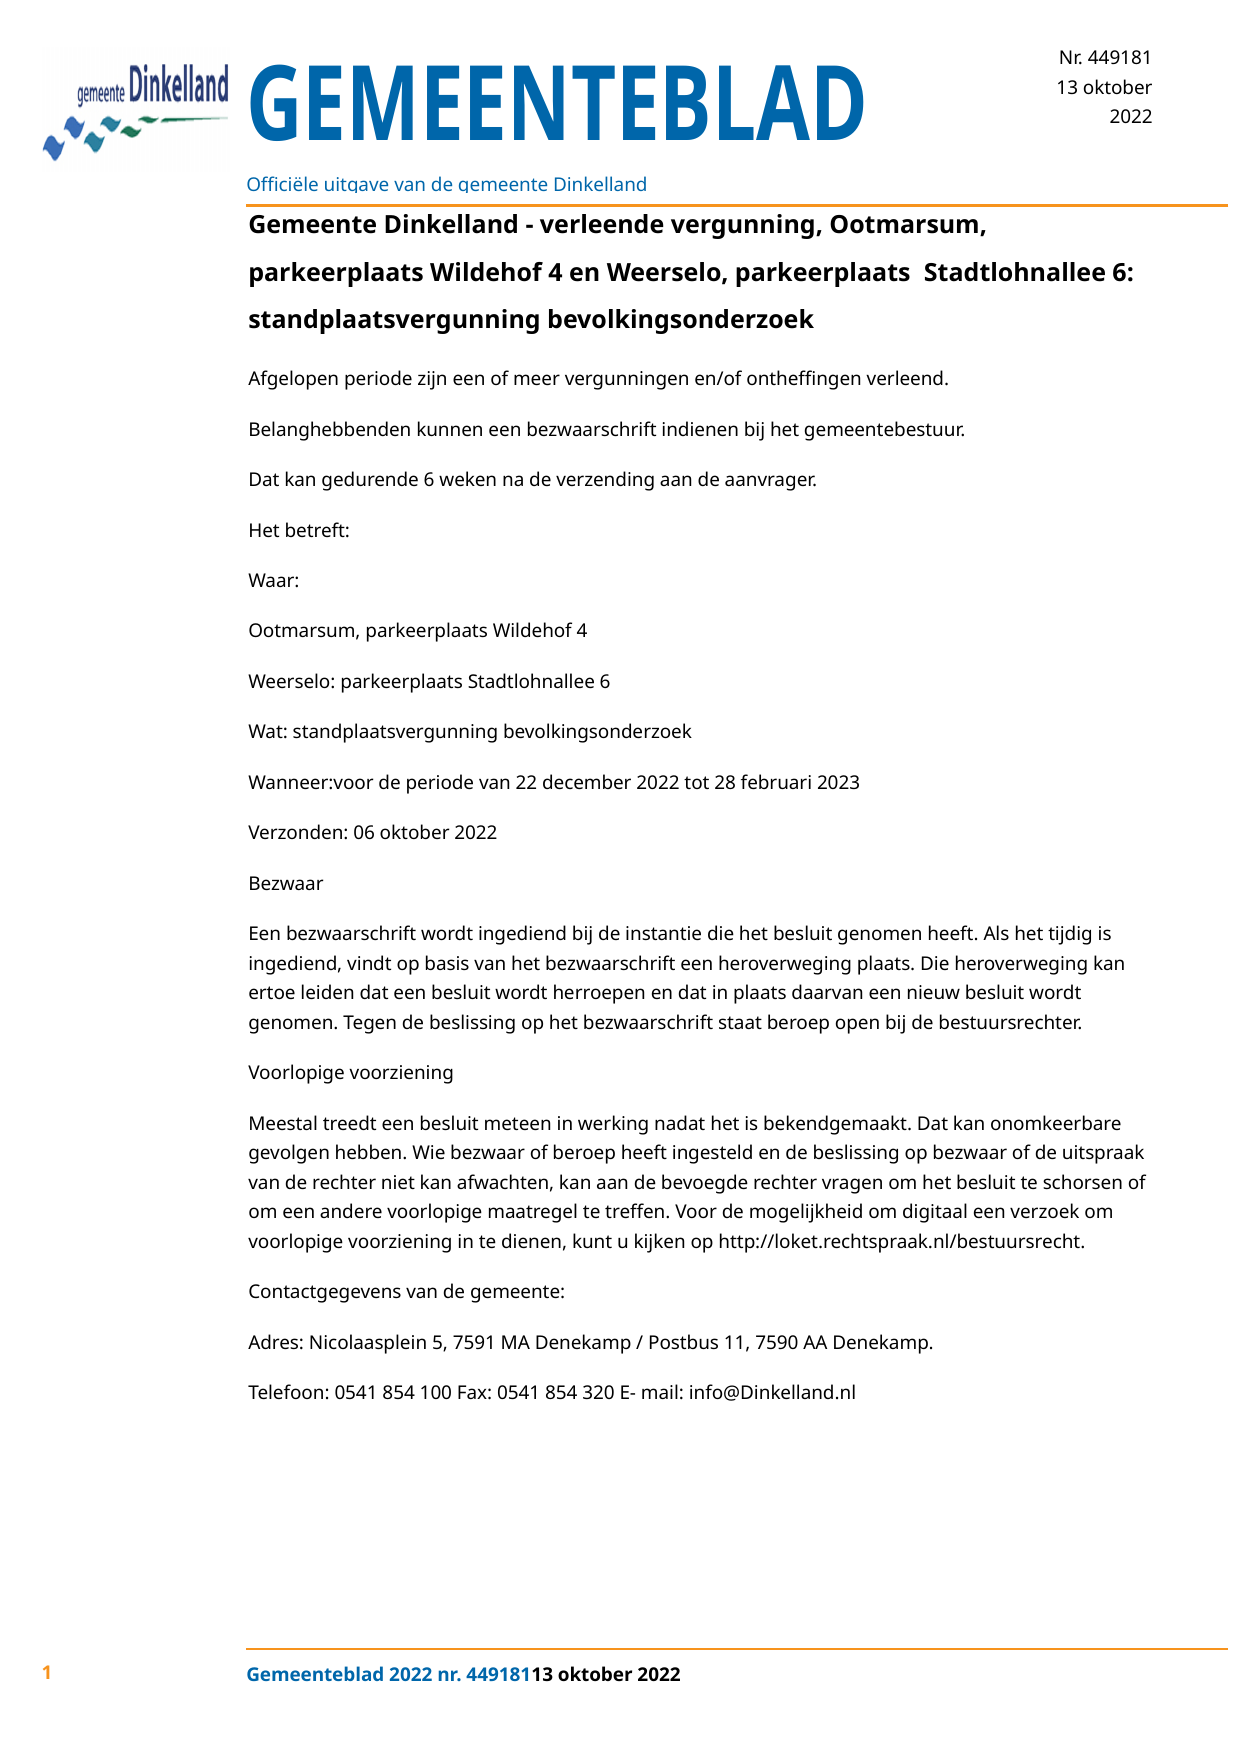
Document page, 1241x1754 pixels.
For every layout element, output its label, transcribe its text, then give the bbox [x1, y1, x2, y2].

text Wat: standplaatsvergunning bevolkingsonderzoek [248, 718, 1152, 744]
text Meestal treedt een besluit meteen in werking nadat het is bekendgemaakt. Dat kan onomkeerbare gevolgen hebben. Wie bezwaar of beroep heeft ingesteld en de beslissing op bezwaar of de uitspraak van de rechter niet kan afwachten, kan aan de bevoegde rechter vragen om het besluit te schorsen of om een andere voorlopige maatregel te treffen. Voor de mogelijkheid om digitaal een verzoek om voorlopige voorziening in te dienen, kunt u kijken op http://loket.rechtspraak.nl/bestuursrecht. [248, 1110, 1152, 1254]
text Ootmarsum, parkeerplaats Wildehof 4 [248, 618, 1152, 643]
text Gemeente Dinkelland - verleende vergunning, Ootmarsum, parkeerplaats Wildehof 4 en Weerselo, parkeerplaats Stadtlohnallee 6: standplaatsvergunning bevolkingsonderzoek [248, 207, 1152, 336]
text Bezwaar [248, 870, 1152, 895]
text Telefoon: 0541 854 100 Fax: 0541 854 320 E- mail: info@Dinkelland.nl [248, 1379, 1152, 1405]
text Voorlopige voorziening [248, 1059, 1152, 1085]
text Afgelopen periode zijn een of meer vergunningen en/of ontheffingen verleend. [248, 366, 1152, 391]
text Contactgegevens van de gemeente: [248, 1278, 1152, 1304]
text Adres: Nicolaasplein 5, 7591 MA Denekamp / Postbus 11, 7590 AA Denekamp. [248, 1329, 1152, 1354]
text Een bezwaarschrift wordt ingediend bij de instantie die het besluit genomen heeft. Als het tijdig is ingediend, vindt op basis van het bezwaarschrift een heroverweging plaats. Die heroverweging kan ertoe leiden dat een besluit wordt herroepen en dat in plaats daarvan een nieuw besluit wordt genomen. Tegen de beslissing op het bezwaarschrift staat beroep open bij de bestuursrechter. [248, 920, 1152, 1034]
text Het betreft: [248, 517, 1152, 542]
picture [41, 47, 231, 172]
text Verzonden: 06 oktober 2022 [248, 819, 1152, 845]
text Dat kan gedurende 6 weken na de verzending aan de aanvrager. [248, 466, 1152, 492]
text Wanneer:voor de periode van 22 december 2022 tot 28 februari 2023 [248, 769, 1152, 794]
text Belanghebbenden kunnen een bezwaarschrift indienen bij het gemeentebestuur. [248, 416, 1152, 442]
text Waar: [248, 567, 1152, 593]
text Weerselo: parkeerplaats Stadtlohnallee 6 [248, 668, 1152, 694]
